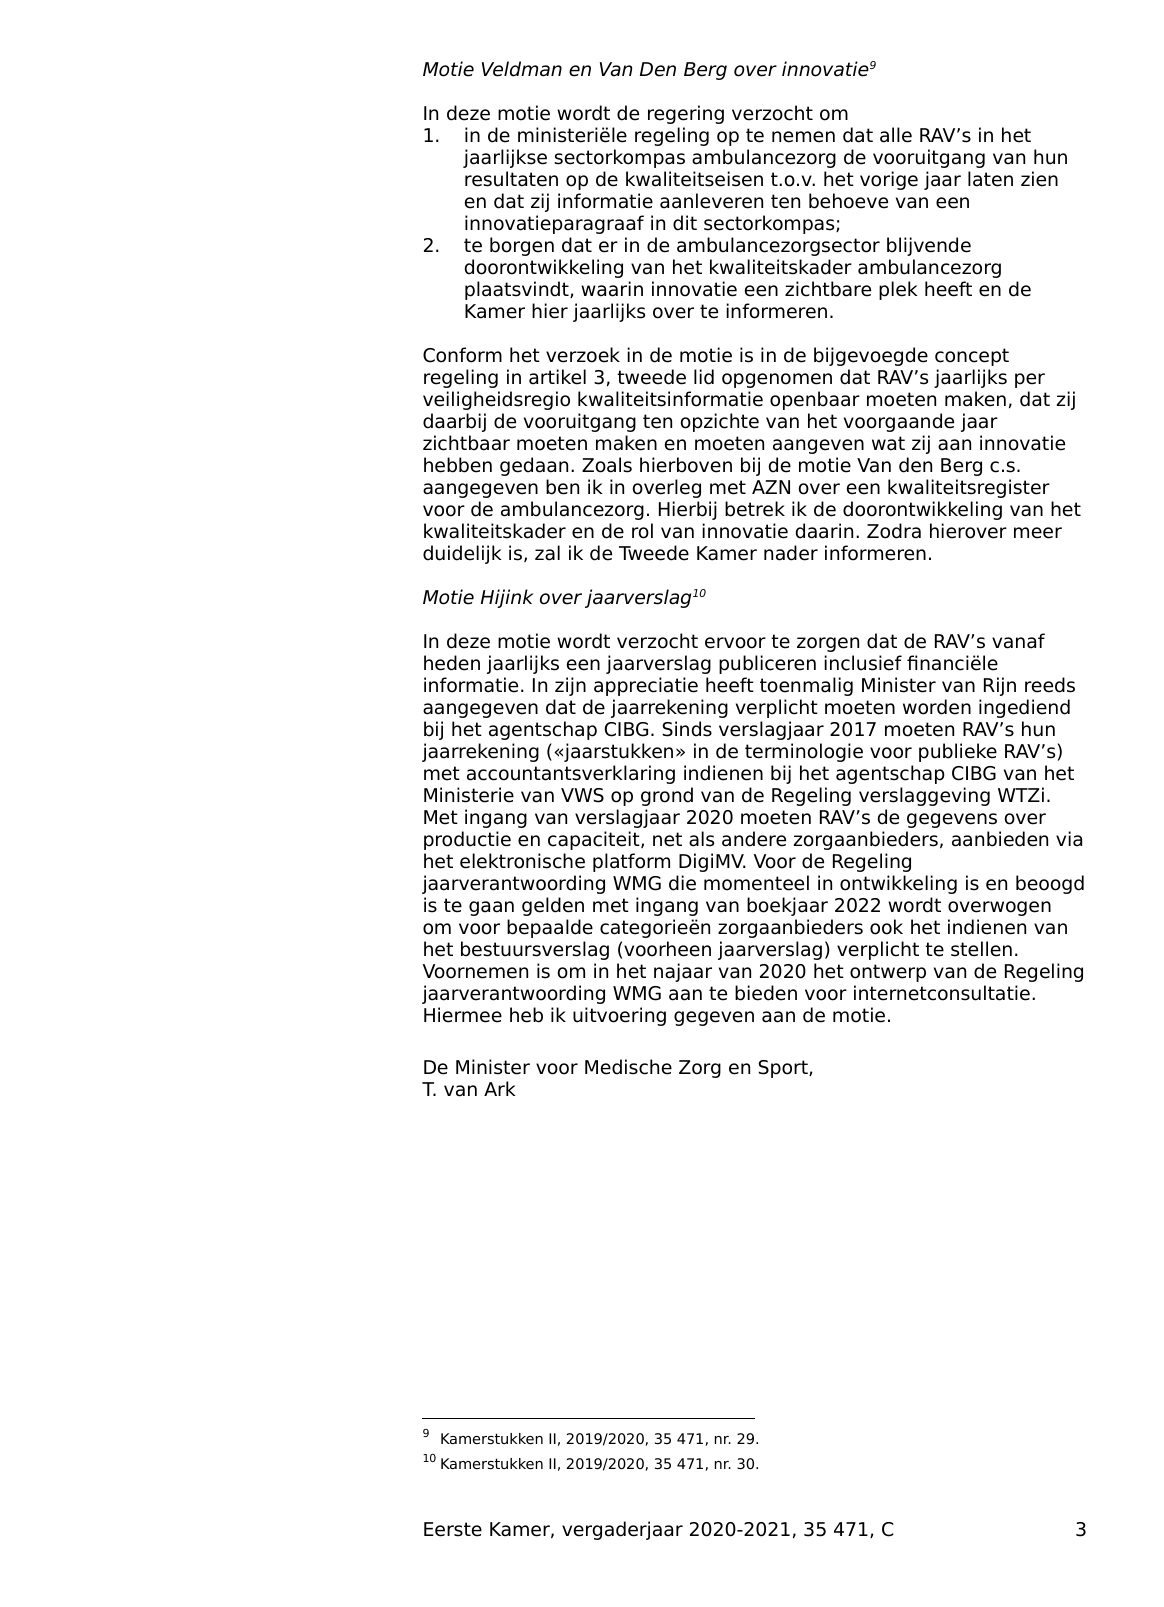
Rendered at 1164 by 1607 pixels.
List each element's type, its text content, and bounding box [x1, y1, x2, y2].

subtitle Motie Veldman en Van Den Berg over innovatie [422, 59, 1087, 81]
text Kamerstukken II, 2019/2020, 35 471, nr. 29. [422, 1427, 1087, 1449]
text Conform het verzoek in de motie is in de bijgevoegde concept regeling in artikel 3, tweede lid opgenomen dat RAV’s jaarlijks per veiligheidsregio kwaliteitsinformatie openbaar moeten maken, dat zij daarbij de vooruitgang ten opzichte van het voorgaande jaar zichtbaar moeten maken en moeten aangeven wat zij aan innovatie hebben gedaan. Zoals hierboven bij de motie Van den Berg c.s. aangegeven ben ik in overleg met AZN over een kwaliteitsregister voor de ambulancezorg. Hierbij betrek ik de doorontwikkeling van het kwaliteitskader en de rol van innovatie daarin. Zodra hierover meer duidelijk is, zal ik de Tweede Kamer nader informeren. [422, 345, 1087, 565]
text De Minister voor Medische Zorg en Sport, T. van Ark [422, 1057, 1087, 1101]
text Kamerstukken II, 2019/2020, 35 471, nr. 30. [422, 1452, 1087, 1474]
subtitle Motie Hijink over jaarverslag [422, 587, 1087, 609]
text In deze motie wordt de regering verzocht om [422, 103, 1087, 125]
text In deze motie wordt verzocht ervoor te zorgen dat de RAV’s vanaf heden jaarlijks een jaarverslag publiceren inclusief financiële informatie. In zijn appreciatie heeft toenmalig Minister van Rijn reeds aangegeven dat de jaarrekening verplicht moeten worden ingediend bij het agentschap CIBG. Sinds verslagjaar 2017 moeten RAV’s hun jaarrekening («jaarstukken» in de terminologie voor publieke RAV’s) met accountantsverklaring indienen bij het agentschap CIBG van het Ministerie van VWS op grond van de Regeling verslaggeving WTZi. Met ingang van verslagjaar 2020 moeten RAV’s de gegevens over productie en capaciteit, net als andere zorgaanbieders, aanbieden via het elektronische platform DigiMV. Voor de Regeling jaarverantwoording WMG die momenteel in ontwikkeling is en beoogd is te gaan gelden met ingang van boekjaar 2022 wordt overwogen om voor bepaalde categorieën zorgaanbieders ook het indienen van het bestuursverslag (voorheen jaarverslag) verplicht te stellen. [422, 631, 1087, 961]
text 1. in de ministeriële regeling op te nemen dat alle RAV’s in het jaarlijkse sectorkompas ambulancezorg de vooruitgang van hun resultaten op de kwaliteitseisen t.o.v. het vorige jaar laten zien en dat zij informatie aanleveren ten behoeve van een innovatieparagraaf in dit sectorkompas; [422, 125, 1087, 235]
text 2. te borgen dat er in de ambulancezorgsector blijvende doorontwikkeling van het kwaliteitskader ambulancezorg plaatsvindt, waarin innovatie een zichtbare plek heeft en de Kamer hier jaarlijks over te informeren. [422, 235, 1087, 323]
text Voornemen is om in het najaar van 2020 het ontwerp van de Regeling jaarverantwoording WMG aan te bieden voor internetconsultatie. Hiermee heb ik uitvoering gegeven aan de motie. [422, 961, 1087, 1027]
